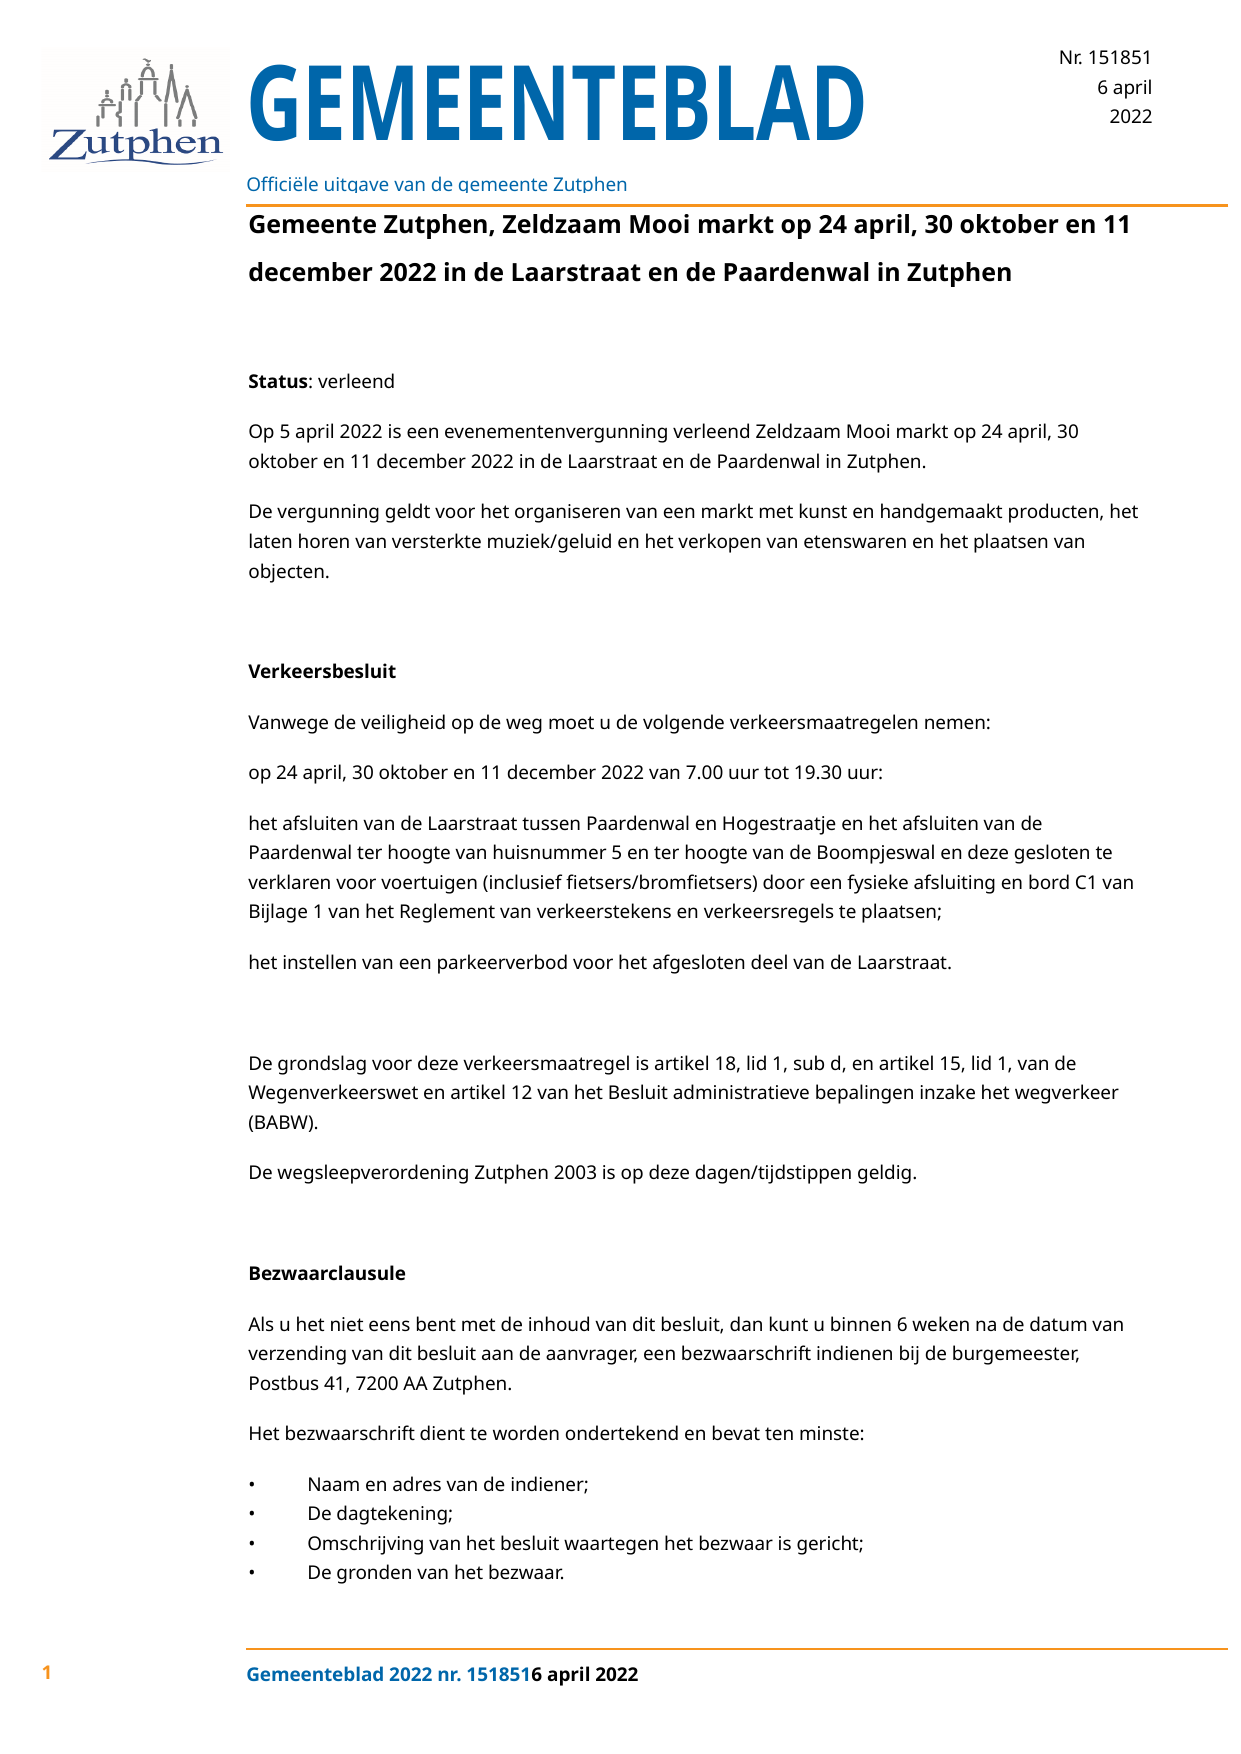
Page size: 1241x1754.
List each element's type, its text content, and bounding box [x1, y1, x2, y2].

list Naam en adres van de indiener; [248, 1471, 1152, 1497]
text op 24 april, 30 oktober en 11 december 2022 van 7.00 uur tot 19.30 uur: [248, 759, 1152, 785]
text Verkeersbesluit [248, 659, 1152, 684]
picture [41, 47, 231, 172]
text het afsluiten van de Laarstraat tussen Paardenwal en Hogestraatje en het afsluiten van de Paardenwal ter hoogte van huisnummer 5 en ter hoogte van de Boompjeswal en deze gesloten te verklaren voor voertuigen (inclusief fietsers/bromfietsers) door een fysieke afsluiting en bord C1 van Bijlage 1 van het Reglement van verkeerstekens en verkeersregels te plaatsen; [248, 810, 1152, 924]
text Het bezwaarschrift dient te worden ondertekend en bevat ten minste: [248, 1420, 1152, 1446]
list De gronden van het bezwaar. [248, 1559, 1152, 1585]
text Status: verleend [248, 368, 1152, 394]
text De grondslag voor deze verkeersmaatregel is artikel 18, lid 1, sub d, en artikel 15, lid 1, van de Wegenverkeerswet en artikel 12 van het Besluit administratieve bepalingen inzake het wegverkeer (BABW). [248, 1050, 1152, 1135]
text Op 5 april 2022 is een evenementenvergunning verleend Zeldzaam Mooi markt op 24 april, 30 oktober en 11 december 2022 in de Laarstraat en de Paardenwal in Zutphen. [248, 419, 1152, 474]
list Omschrijving van het besluit waartegen het bezwaar is gericht; [248, 1530, 1152, 1556]
text Bezwaarclausule [248, 1260, 1152, 1286]
list De dagtekening; [248, 1500, 1152, 1526]
text De vergunning geldt voor het organiseren van een markt met kunst en handgemaakt producten, het laten horen van versterkte muziek/geluid en het verkopen van etenswaren en het plaatsen van objecten. [248, 499, 1152, 584]
text Vanwege de veiligheid op de weg moet u de volgende verkeersmaatregelen nemen: [248, 709, 1152, 735]
text Als u het niet eens bent met de inhoud van dit besluit, dan kunt u binnen 6 weken na de datum van verzending van dit besluit aan de aanvrager, een bezwaarschrift indienen bij de burgemeester, Postbus 41, 7200 AA Zutphen. [248, 1311, 1152, 1396]
text Gemeente Zutphen, Zeldzaam Mooi markt op 24 april, 30 oktober en 11 december 2022 in de Laarstraat en de Paardenwal in Zutphen [248, 207, 1152, 288]
text De wegsleepverordening Zutphen 2003 is op deze dagen/tijdstippen geldig. [248, 1159, 1152, 1185]
text het instellen van een parkeerverbod voor het afgesloten deel van de Laarstraat. [248, 949, 1152, 975]
